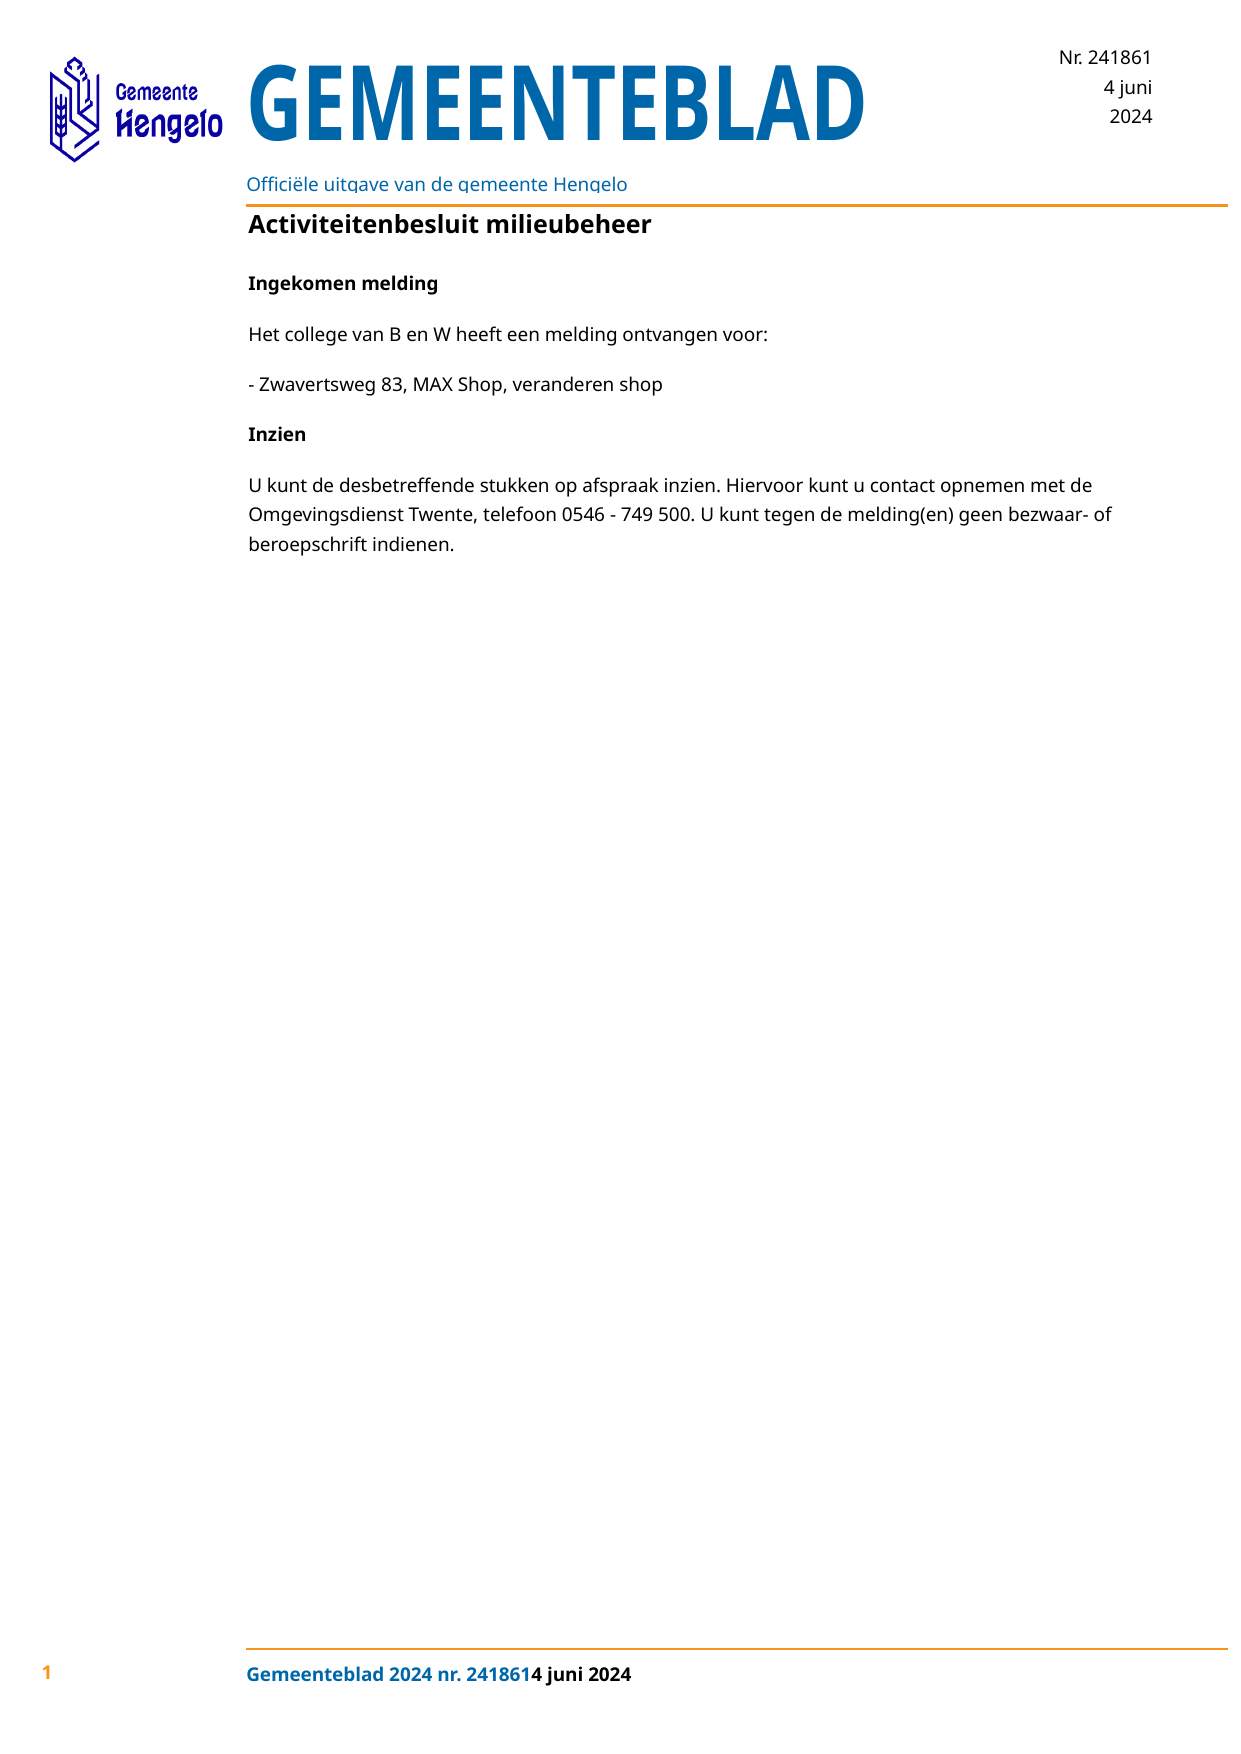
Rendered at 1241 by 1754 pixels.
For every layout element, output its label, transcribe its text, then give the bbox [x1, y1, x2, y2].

text Activiteitenbesluit milieubeheer [248, 207, 1152, 241]
picture [41, 47, 231, 172]
text - Zwavertsweg 83, MAX Shop, veranderen shop [248, 371, 1152, 397]
text Het college van B en W heeft een melding ontvangen voor: [248, 321, 1152, 346]
text Inzien [248, 422, 1152, 447]
text Ingekomen melding [248, 270, 1152, 296]
text U kunt de desbetreffende stukken op afspraak inzien. Hiervoor kunt u contact opnemen met de Omgevingsdienst Twente, telefoon 0546 - 749 500. U kunt tegen de melding(en) geen bezwaar- of beroepschrift indienen. [248, 472, 1152, 557]
